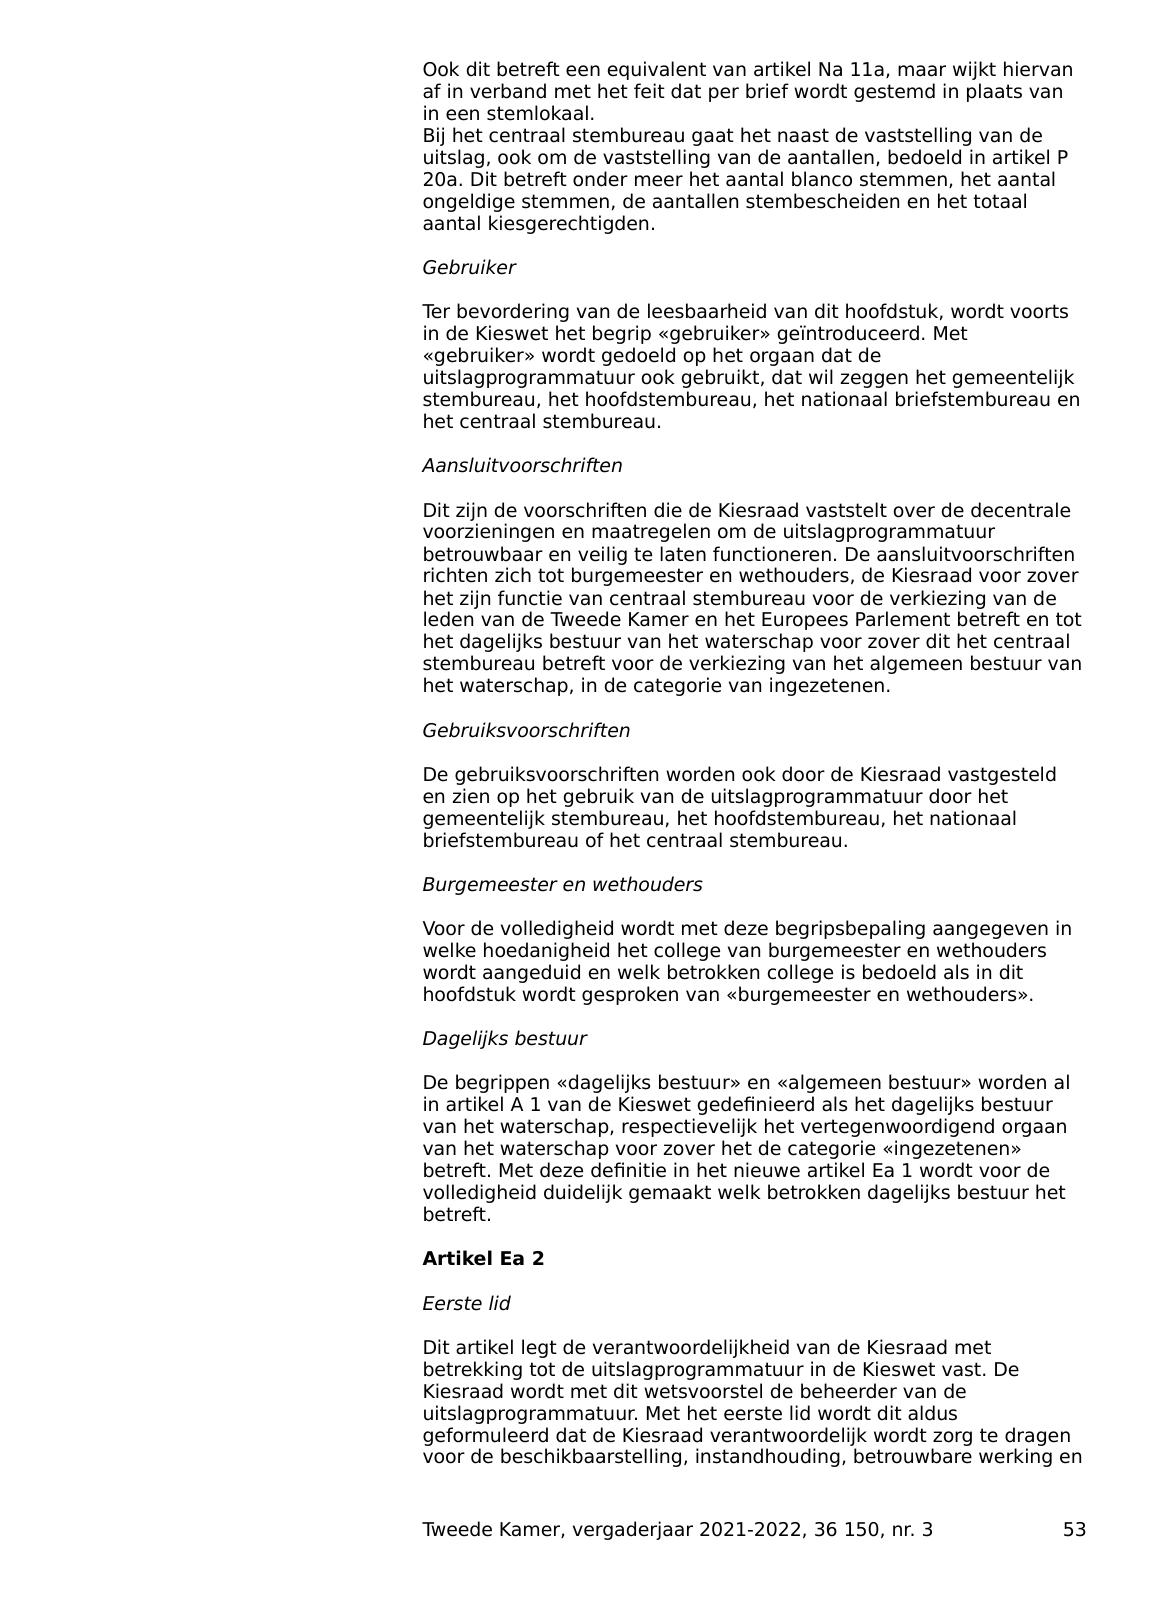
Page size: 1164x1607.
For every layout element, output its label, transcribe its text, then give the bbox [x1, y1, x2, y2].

subtitle Aansluitvoorschriften [422, 455, 1087, 477]
subtitle Eerste lid [422, 1292, 1087, 1314]
subtitle Gebruiksvoorschriften [422, 719, 1087, 741]
text Ook dit betreft een equivalent van artikel Na 11a, maar wijkt hiervan af in verband met het feit dat per brief wordt gestemd in plaats van in een stemlokaal. [422, 59, 1087, 125]
text Ter bevordering van de leesbaarheid van dit hoofdstuk, wordt voorts in de Kieswet het begrip «gebruiker» geïntroduceerd. Met «gebruiker» wordt gedoeld op het orgaan dat de uitslagprogrammatuur ook gebruikt, dat wil zeggen het gemeentelijk stembureau, het hoofdstembureau, het nationaal briefstembureau en het centraal stembureau. [422, 301, 1087, 433]
text Dit artikel legt de verantwoordelijkheid van de Kiesraad met betrekking tot de uitslagprogrammatuur in de Kieswet vast. De Kiesraad wordt met dit wetsvoorstel de beheerder van de uitslagprogrammatuur. Met het eerste lid wordt dit aldus geformuleerd dat de Kiesraad verantwoordelijk wordt zorg te dragen voor de beschikbaarstelling, instandhouding, betrouwbare werking en [422, 1337, 1087, 1468]
text Bij het centraal stembureau gaat het naast de vaststelling van de uitslag, ook om de vaststelling van de aantallen, bedoeld in artikel P 20a. Dit betreft onder meer het aantal blanco stemmen, het aantal ongeldige stemmen, de aantallen stembescheiden en het totaal aantal kiesgerechtigden. [422, 125, 1087, 235]
subtitle Artikel Ea 2 [422, 1248, 1087, 1270]
subtitle Burgemeester en wethouders [422, 874, 1087, 896]
text De gebruiksvoorschriften worden ook door de Kiesraad vastgesteld en zien op het gebruik van de uitslagprogrammatuur door het gemeentelijk stembureau, het hoofdstembureau, het nationaal briefstembureau of het centraal stembureau. [422, 764, 1087, 852]
subtitle Gebruiker [422, 257, 1087, 279]
text De begrippen «dagelijks bestuur» en «algemeen bestuur» worden al in artikel A 1 van de Kieswet gedefinieerd als het dagelijks bestuur van het waterschap, respectievelijk het vertegenwoordigend orgaan van het waterschap voor zover het de categorie «ingezetenen» betreft. Met deze definitie in het nieuwe artikel Ea 1 wordt voor de volledigheid duidelijk gemaakt welk betrokken dagelijks bestuur het betreft. [422, 1072, 1087, 1226]
subtitle Dagelijks bestuur [422, 1028, 1087, 1050]
text Voor de volledigheid wordt met deze begripsbepaling aangegeven in welke hoedanigheid het college van burgemeester en wethouders wordt aangeduid en welk betrokken college is bedoeld als in dit hoofdstuk wordt gesproken van «burgemeester en wethouders». [422, 918, 1087, 1006]
text Dit zijn de voorschriften die de Kiesraad vaststelt over de decentrale voorzieningen en maatregelen om de uitslagprogrammatuur betrouwbaar en veilig te laten functioneren. De aansluitvoorschriften richten zich tot burgemeester en wethouders, de Kiesraad voor zover het zijn functie van centraal stembureau voor de verkiezing van de leden van de Tweede Kamer en het Europees Parlement betreft en tot het dagelijks bestuur van het waterschap voor zover dit het centraal stembureau betreft voor de verkiezing van het algemeen bestuur van het waterschap, in de categorie van ingezetenen. [422, 499, 1087, 697]
